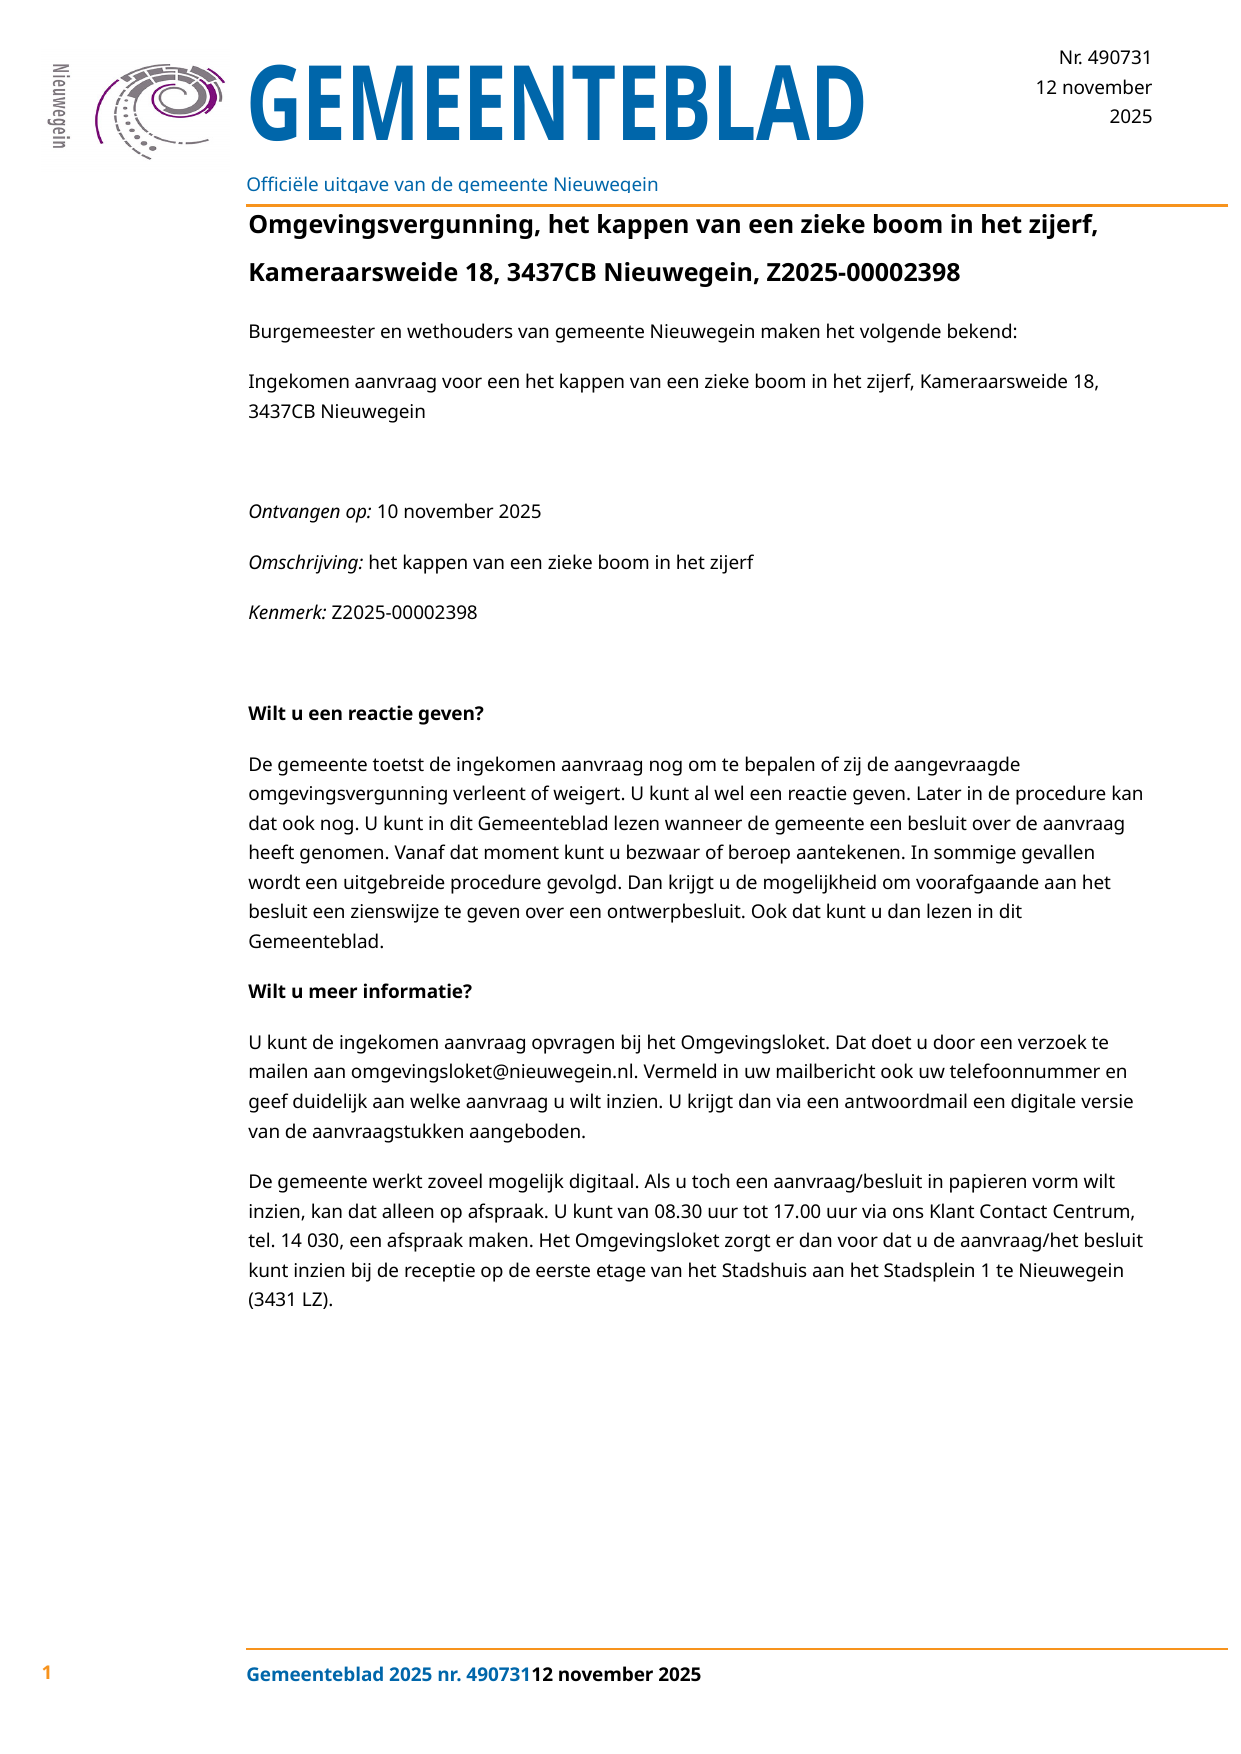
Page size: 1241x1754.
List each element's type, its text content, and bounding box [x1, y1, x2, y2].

text Omgevingsvergunning, het kappen van een zieke boom in het zijerf, Kameraarsweide 18, 3437CB Nieuwegein, Z2025-00002398 [248, 207, 1152, 288]
text Kenmerk: Z2025-00002398 [248, 599, 1152, 625]
text Ingekomen aanvraag voor een het kappen van een zieke boom in het zijerf, Kameraarsweide 18, 3437CB Nieuwegein [248, 368, 1152, 424]
picture [41, 47, 231, 172]
text Wilt u meer informatie? [248, 979, 1152, 1004]
text Wilt u een reactie geven? [248, 700, 1152, 726]
text Ontvangen op: 10 november 2025 [248, 499, 1152, 524]
text Omschrijving: het kappen van een zieke boom in het zijerf [248, 549, 1152, 575]
text De gemeente toetst de ingekomen aanvraag nog om te bepalen of zij de aangevraagde omgevingsvergunning verleent of weigert. U kunt al wel een reactie geven. Later in de procedure kan dat ook nog. U kunt in dit Gemeenteblad lezen wanneer de gemeente een besluit over de aanvraag heeft genomen. Vanaf dat moment kunt u bezwaar of beroep aantekenen. In sommige gevallen wordt een uitgebreide procedure gevolgd. Dan krijgt u de mogelijkheid om voorafgaande aan het besluit een zienswijze te geven over een ontwerpbesluit. Ook dat kunt u dan lezen in dit Gemeenteblad. [248, 751, 1152, 954]
text Burgemeester en wethouders van gemeente Nieuwegein maken het volgende bekend: [248, 318, 1152, 344]
text U kunt de ingekomen aanvraag opvragen bij het Omgevingsloket. Dat doet u door een verzoek te mailen aan omgevingsloket@nieuwegein.nl. Vermeld in uw mailbericht ook uw telefoonnummer en geef duidelijk aan welke aanvraag u wilt inzien. U krijgt dan via een antwoordmail een digitale versie van de aanvraagstukken aangeboden. [248, 1029, 1152, 1144]
text De gemeente werkt zoveel mogelijk digitaal. Als u toch een aanvraag/besluit in papieren vorm wilt inzien, kan dat alleen op afspraak. U kunt van 08.30 uur tot 17.00 uur via ons Klant Contact Centrum, tel. 14 030, een afspraak maken. Het Omgevingsloket zorgt er dan voor dat u de aanvraag/het besluit kunt inzien bij de receptie op de eerste etage van het Stadshuis aan het Stadsplein 1 te Nieuwegein (3431 LZ). [248, 1168, 1152, 1312]
